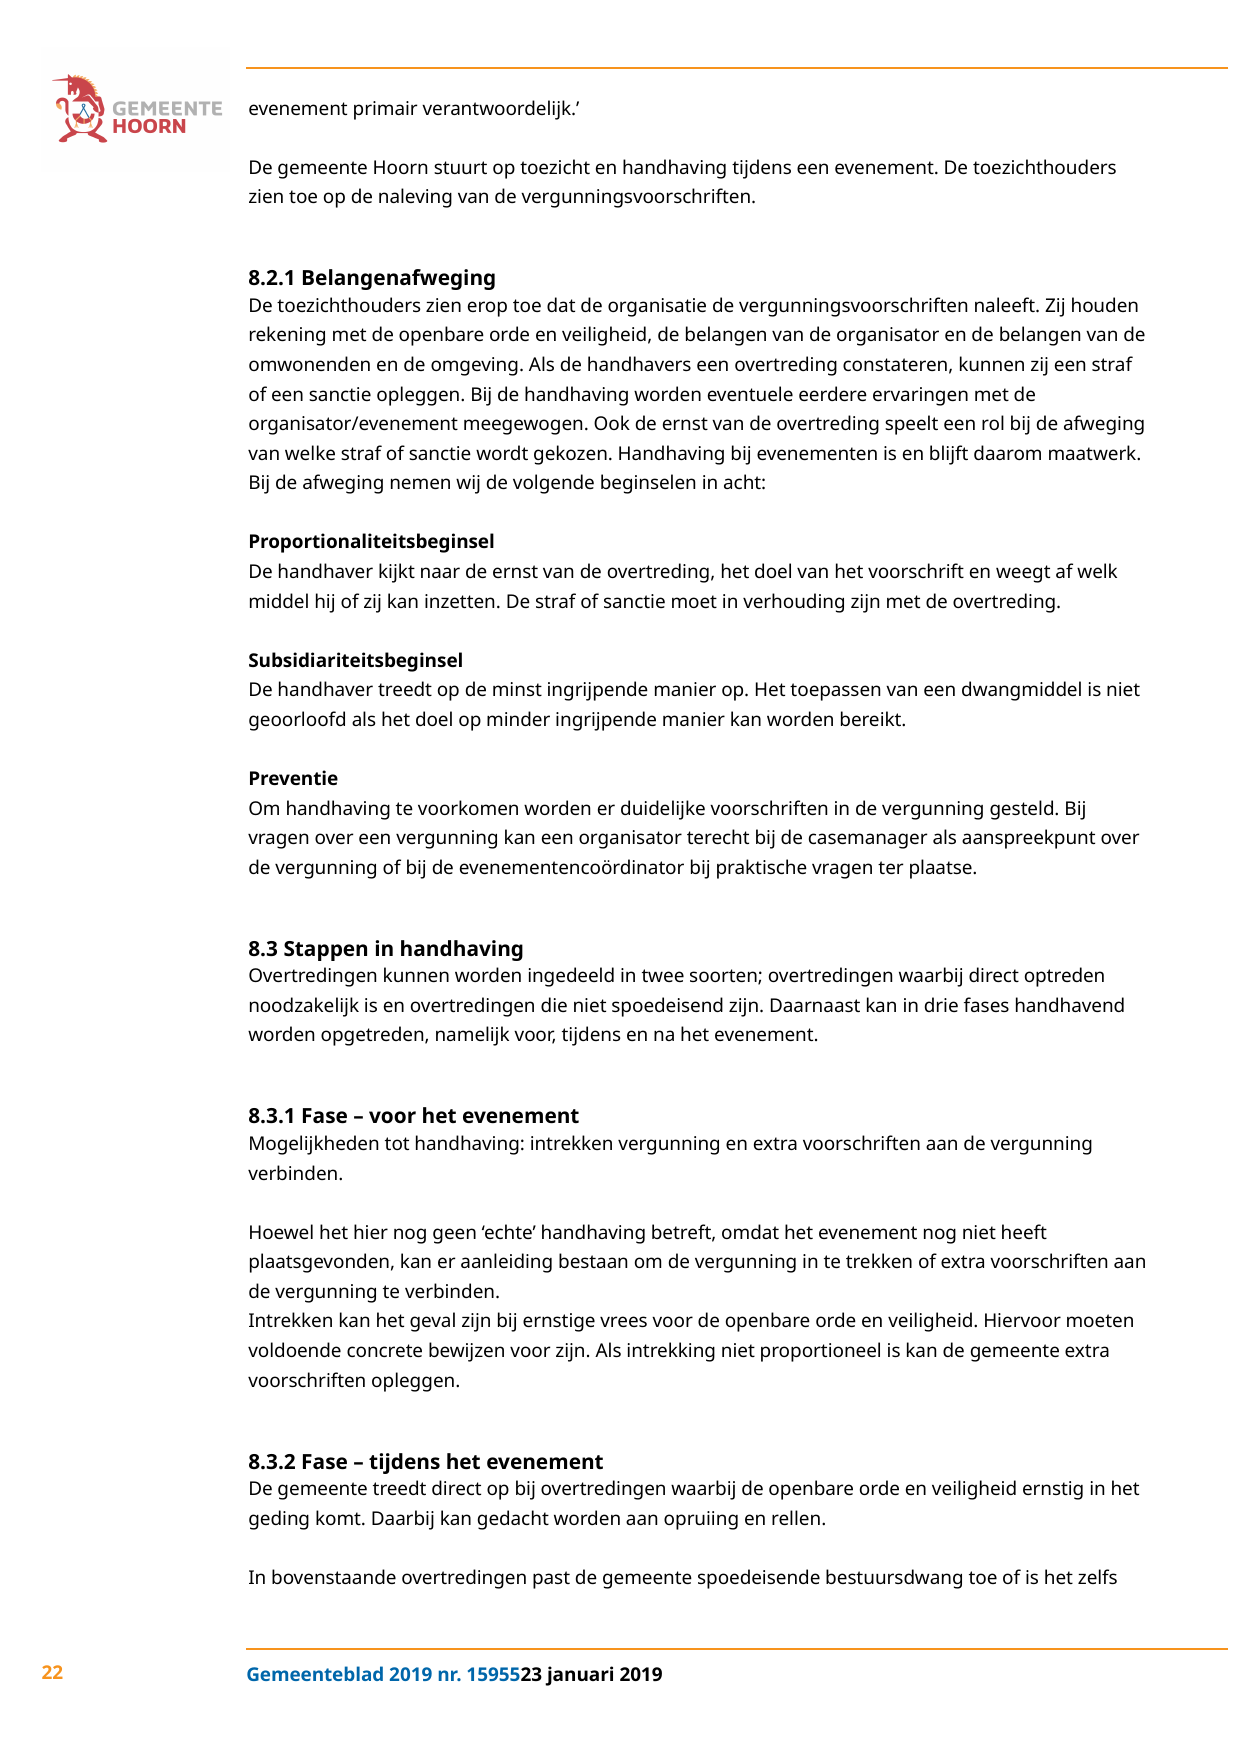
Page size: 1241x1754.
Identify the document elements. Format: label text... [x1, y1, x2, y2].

text 8.3 Stappen in handhaving [248, 934, 1152, 962]
text Mogelijkheden tot handhaving: intrekken vergunning en extra voorschriften aan de vergunning verbinden. [248, 1130, 1152, 1185]
text Hoewel het hier nog geen ‘echte’ handhaving betreft, omdat het evenement nog niet heeft plaatsgevonden, kan er aanleiding bestaan om de vergunning in te trekken of extra voorschriften aan de vergunning te verbinden. [248, 1219, 1152, 1304]
text Om handhaving te voorkomen worden er duidelijke voorschriften in de vergunning gesteld. Bij vragen over een vergunning kan een organisator terecht bij de casemanager als aanspreekpunt over de vergunning of bij de evenementencoördinator bij praktische vragen ter plaatse. [248, 795, 1152, 880]
text 8.3.1 Fase – voor het evenement [248, 1102, 1152, 1130]
text De handhaver treedt op de minst ingrijpende manier op. Het toepassen van een dwangmiddel is niet geoorloofd als het doel op minder ingrijpende manier kan worden bereikt. [248, 677, 1152, 732]
text Overtredingen kunnen worden ingedeeld in twee soorten; overtredingen waarbij direct optreden noodzakelijk is en overtredingen die niet spoedeisend zijn. Daarnaast kan in drie fases handhavend worden opgetreden, namelijk voor, tijdens en na het evenement. [248, 962, 1152, 1047]
text 8.3.2 Fase – tijdens het evenement [248, 1447, 1152, 1475]
text Subsidiariteitsbeginsel [248, 647, 1152, 673]
text De toezichthouders zien erop toe dat de organisatie de vergunningsvoorschriften naleeft. Zij houden rekening met de openbare orde en veiligheid, de belangen van de organisator en de belangen van de omwonenden en de omgeving. Als de handhavers een overtreding constateren, kunnen zij een straf of een sanctie opleggen. Bij de handhaving worden eventuele eerdere ervaringen met de organisator/evenement meegewogen. Ook de ernst van de overtreding speelt een rol bij de afweging van welke straf of sanctie wordt gekozen. Handhaving bij evenementen is en blijft daarom maatwerk. Bij de afweging nemen wij de volgende beginselen in acht: [248, 292, 1152, 495]
text Preventie [248, 765, 1152, 791]
text De gemeente Hoorn stuurt op toezicht en handhaving tijdens een evenement. De toezichthouders zien toe op de naleving van de vergunningsvoorschriften. [248, 154, 1152, 209]
picture [41, 47, 231, 172]
text De gemeente treedt direct op bij overtredingen waarbij de openbare orde en veiligheid ernstig in het geding komt. Daarbij kan gedacht worden aan opruiing en rellen. [248, 1475, 1152, 1531]
text evenement primair verantwoordelijk.’ [248, 95, 1152, 121]
text In bovenstaande overtredingen past de gemeente spoedeisende bestuursdwang toe of is het zelfs [248, 1564, 1152, 1590]
text De handhaver kijkt naar de ernst van de overtreding, het doel van het voorschrift en weegt af welk middel hij of zij kan inzetten. De straf of sanctie moet in verhouding zijn met de overtreding. [248, 558, 1152, 613]
text Proportionaliteitsbeginsel [248, 529, 1152, 554]
text Intrekken kan het geval zijn bij ernstige vrees voor de openbare orde en veiligheid. Hiervoor moeten voldoende concrete bewijzen voor zijn. Als intrekking niet proportioneel is kan de gemeente extra voorschriften opleggen. [248, 1308, 1152, 1392]
text 8.2.1 Belangenafweging [248, 263, 1152, 292]
